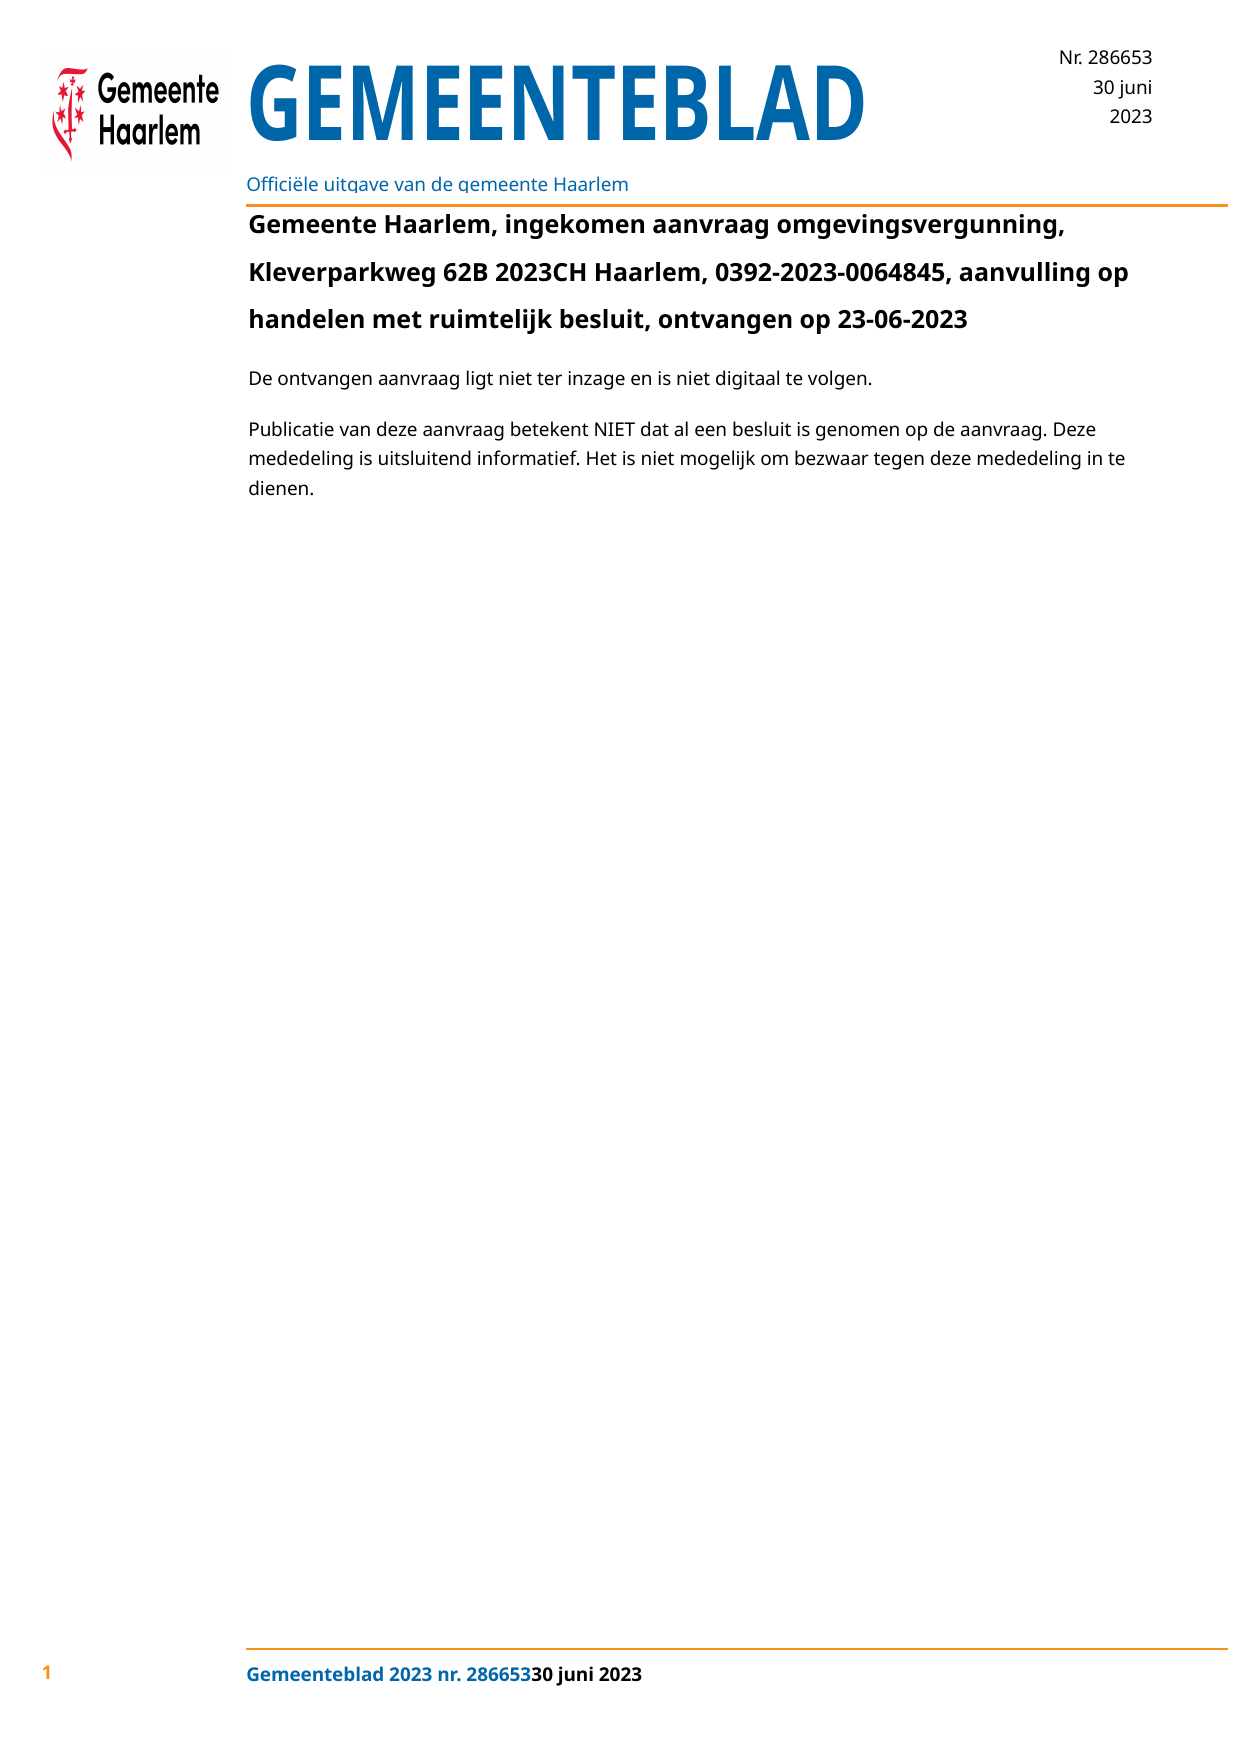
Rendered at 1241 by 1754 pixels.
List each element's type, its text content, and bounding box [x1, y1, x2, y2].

text Gemeente Haarlem, ingekomen aanvraag omgevingsvergunning, Kleverparkweg 62B 2023CH Haarlem, 0392-2023-0064845, aanvulling op handelen met ruimtelijk besluit, ontvangen op 23-06-2023 [248, 207, 1152, 336]
text De ontvangen aanvraag ligt niet ter inzage en is niet digitaal te volgen. [248, 366, 1152, 391]
picture [41, 47, 231, 172]
text Publicatie van deze aanvraag betekent NIET dat al een besluit is genomen op de aanvraag. Deze mededeling is uitsluitend informatief. Het is niet mogelijk om bezwaar tegen deze mededeling in te dienen. [248, 416, 1152, 501]
